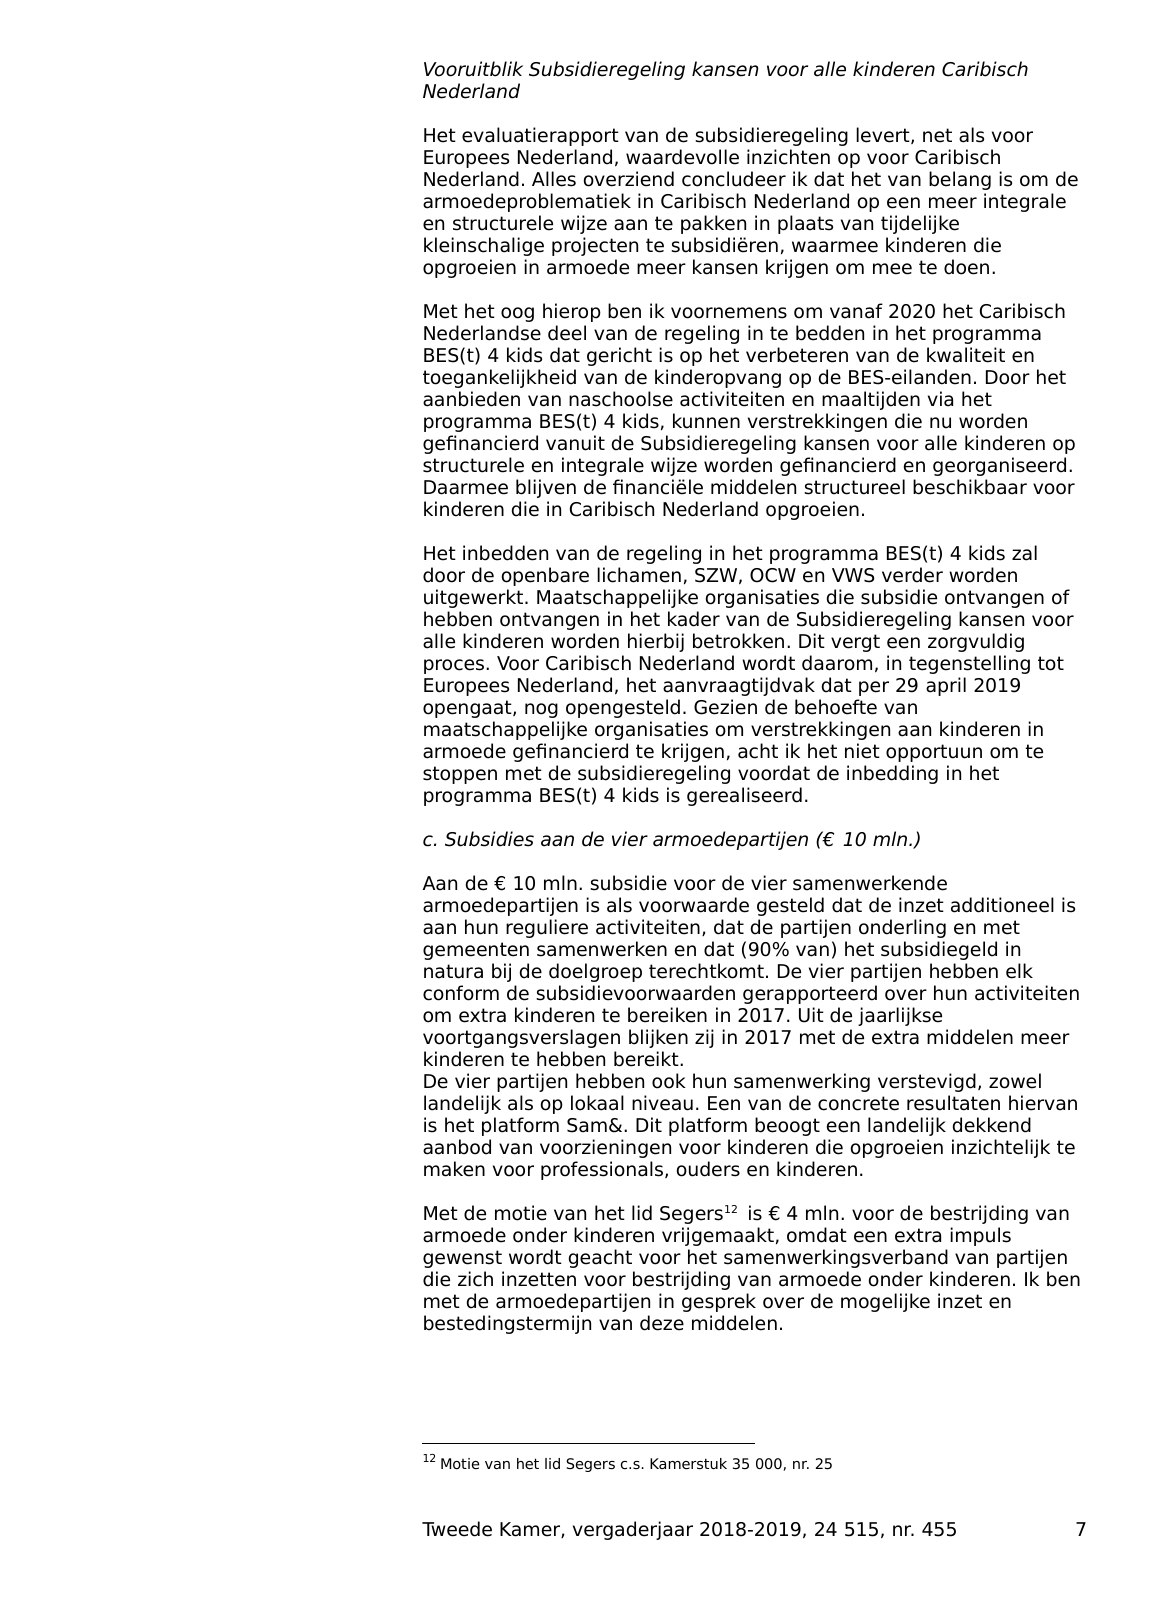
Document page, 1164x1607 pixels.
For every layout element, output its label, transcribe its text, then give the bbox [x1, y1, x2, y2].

text Met de motie van het lid Segers is € 4 mln. voor de bestrijding van armoede onder kinderen vrijgemaakt, omdat een extra impuls gewenst wordt geacht voor het samenwerkingsverband van partijen die zich inzetten voor bestrijding van armoede onder kinderen. Ik ben met de armoedepartijen in gesprek over de mogelijke inzet en bestedingstermijn van deze middelen. [422, 1203, 1087, 1335]
text De vier partijen hebben ook hun samenwerking verstevigd, zowel landelijk als op lokaal niveau. Een van de concrete resultaten hiervan is het platform Sam&. Dit platform beoogt een landelijk dekkend aanbod van voorzieningen voor kinderen die opgroeien inzichtelijk te maken voor professionals, ouders en kinderen. [422, 1071, 1087, 1181]
subtitle c. Subsidies aan de vier armoedepartijen (€ 10 mln.) [422, 829, 1087, 851]
text Met het oog hierop ben ik voornemens om vanaf 2020 het Caribisch Nederlandse deel van de regeling in te bedden in het programma BES(t) 4 kids dat gericht is op het verbeteren van de kwaliteit en toegankelijkheid van de kinderopvang op de BES-eilanden. Door het aanbieden van naschoolse activiteiten en maaltijden via het programma BES(t) 4 kids, kunnen verstrekkingen die nu worden gefinancierd vanuit de Subsidieregeling kansen voor alle kinderen op structurele en integrale wijze worden gefinancierd en georganiseerd. Daarmee blijven de financiële middelen structureel beschikbaar voor kinderen die in Caribisch Nederland opgroeien. [422, 301, 1087, 521]
text Motie van het lid Segers c.s. Kamerstuk 35 000, nr. 25 [422, 1452, 1087, 1474]
text Het inbedden van de regeling in het programma BES(t) 4 kids zal door de openbare lichamen, SZW, OCW en VWS verder worden uitgewerkt. Maatschappelijke organisaties die subsidie ontvangen of hebben ontvangen in het kader van de Subsidieregeling kansen voor alle kinderen worden hierbij betrokken. Dit vergt een zorgvuldig proces. Voor Caribisch Nederland wordt daarom, in tegenstelling tot Europees Nederland, het aanvraagtijdvak dat per 29 april 2019 opengaat, nog opengesteld. Gezien de behoefte van maatschappelijke organisaties om verstrekkingen aan kinderen in armoede gefinancierd te krijgen, acht ik het niet opportuun om te stoppen met de subsidieregeling voordat de inbedding in het programma BES(t) 4 kids is gerealiseerd. [422, 543, 1087, 807]
subtitle Vooruitblik Subsidieregeling kansen voor alle kinderen Caribisch Nederland [422, 59, 1087, 103]
text Aan de € 10 mln. subsidie voor de vier samenwerkende armoedepartijen is als voorwaarde gesteld dat de inzet additioneel is aan hun reguliere activiteiten, dat de partijen onderling en met gemeenten samenwerken en dat (90% van) het subsidiegeld in natura bij de doelgroep terechtkomt. De vier partijen hebben elk conform de subsidievoorwaarden gerapporteerd over hun activiteiten om extra kinderen te bereiken in 2017. Uit de jaarlijkse voortgangsverslagen blijken zij in 2017 met de extra middelen meer kinderen te hebben bereikt. [422, 873, 1087, 1071]
text Het evaluatierapport van de subsidieregeling levert, net als voor Europees Nederland, waardevolle inzichten op voor Caribisch Nederland. Alles overziend concludeer ik dat het van belang is om de armoedeproblematiek in Caribisch Nederland op een meer integrale en structurele wijze aan te pakken in plaats van tijdelijke kleinschalige projecten te subsidiëren, waarmee kinderen die opgroeien in armoede meer kansen krijgen om mee te doen. [422, 125, 1087, 279]
